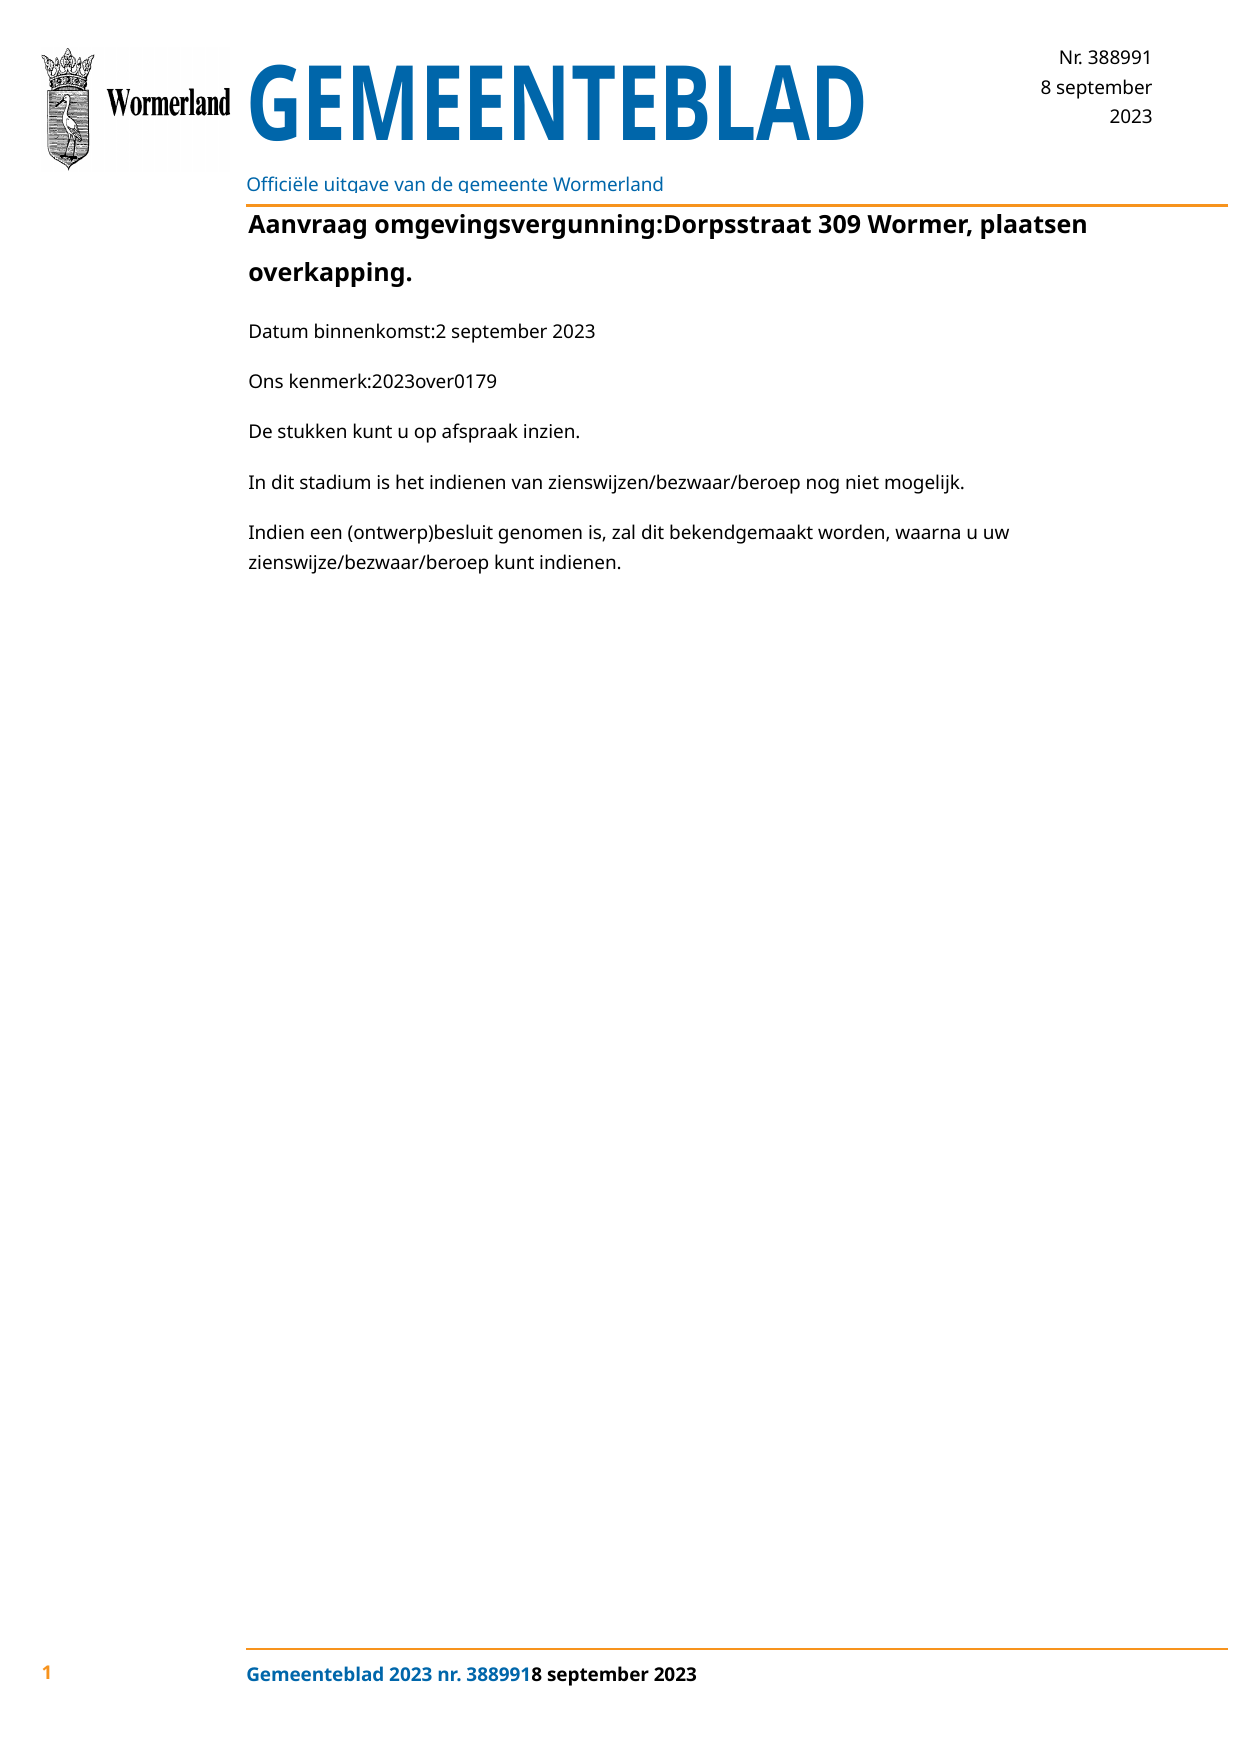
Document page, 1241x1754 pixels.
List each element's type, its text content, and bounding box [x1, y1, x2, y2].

text De stukken kunt u op afspraak inzien. [248, 419, 1152, 444]
text Aanvraag omgevingsvergunning:Dorpsstraat 309 Wormer, plaatsen overkapping. [248, 207, 1152, 288]
text Datum binnenkomst:2 september 2023 [248, 318, 1152, 344]
picture [41, 47, 231, 172]
text In dit stadium is het indienen van zienswijzen/bezwaar/beroep nog niet mogelijk. [248, 469, 1152, 495]
text Ons kenmerk:2023over0179 [248, 368, 1152, 394]
text Indien een (ontwerp)besluit genomen is, zal dit bekendgemaakt worden, waarna u uw zienswijze/bezwaar/beroep kunt indienen. [248, 519, 1152, 575]
